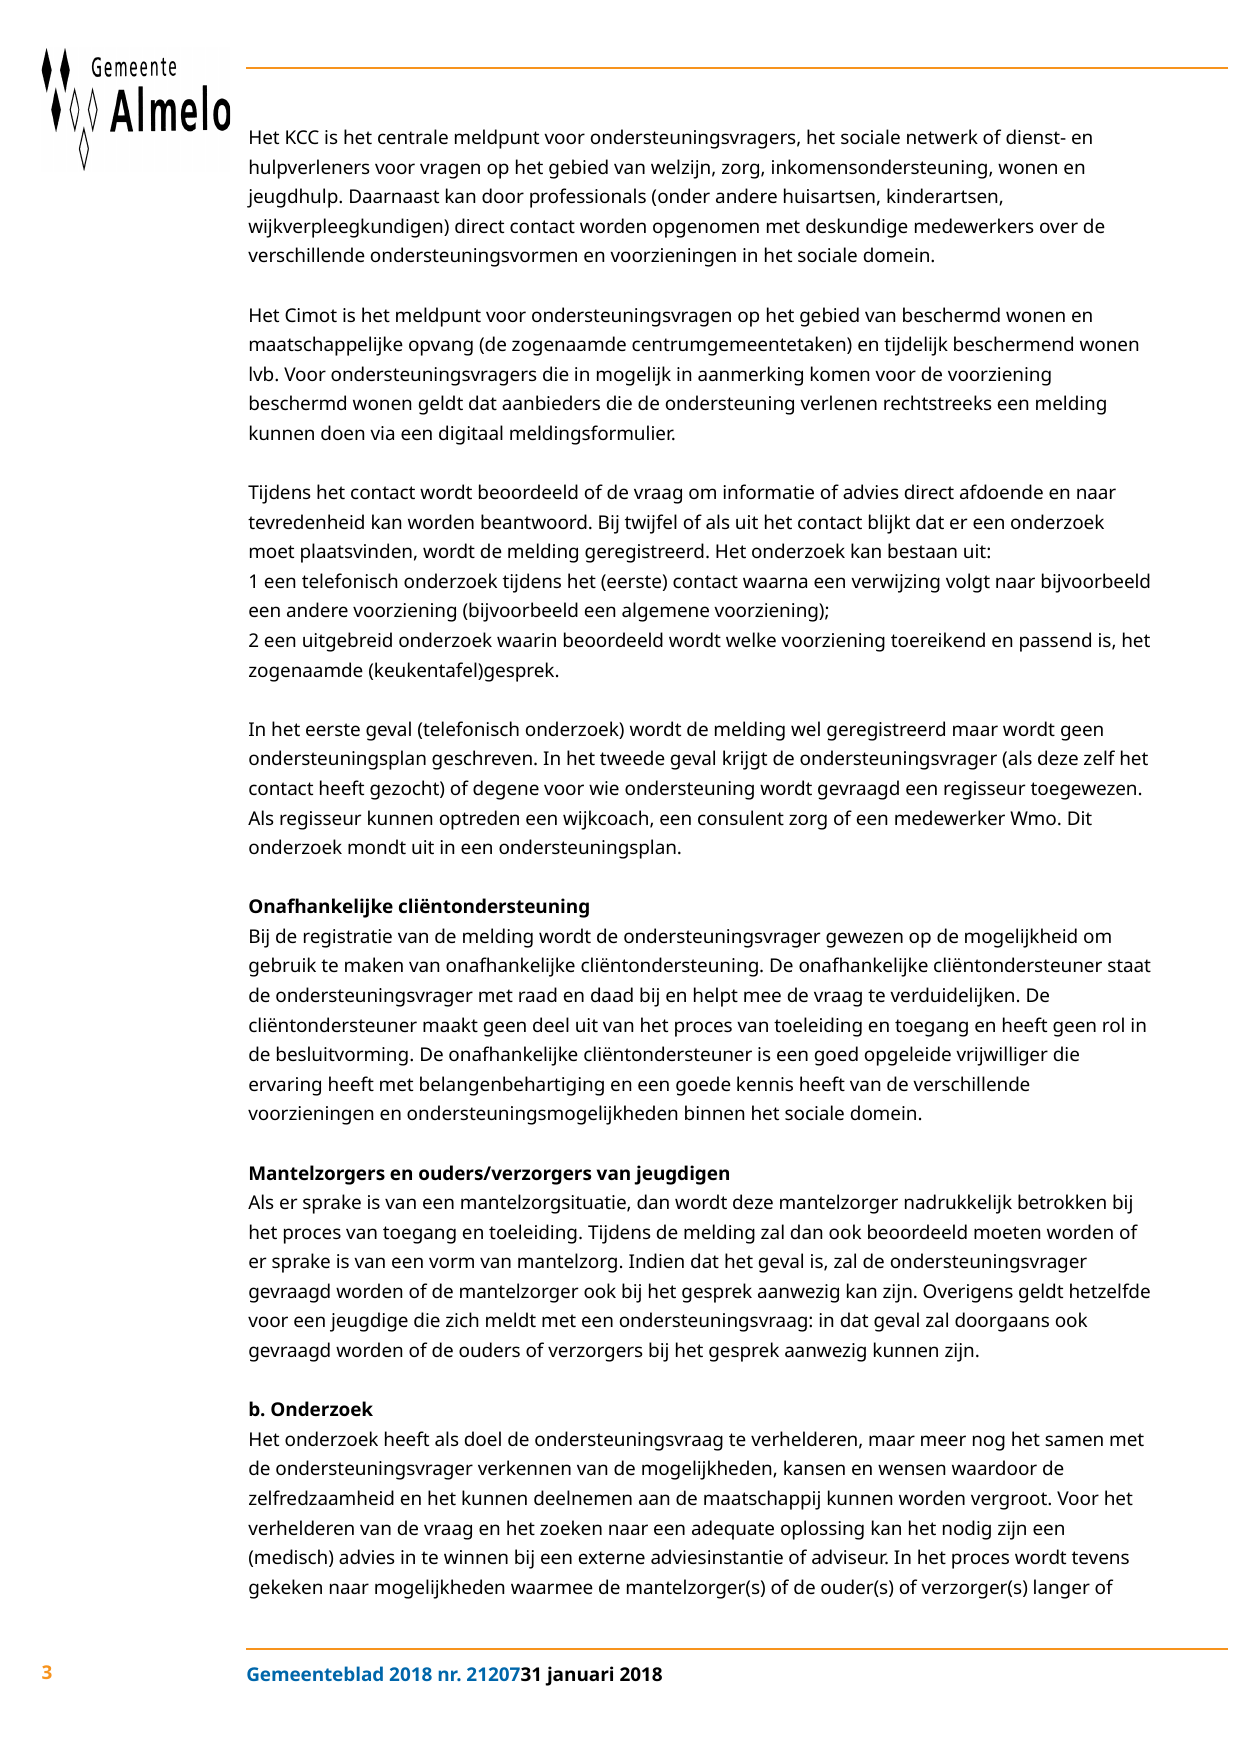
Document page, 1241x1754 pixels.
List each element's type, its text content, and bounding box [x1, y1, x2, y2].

text Mantelzorgers en ouders/verzorgers van jeugdigen [248, 1160, 1152, 1186]
text Als er sprake is van een mantelzorgsituatie, dan wordt deze mantelzorger nadrukkelijk betrokken bij het proces van toegang en toeleiding. Tijdens de melding zal dan ook beoordeeld moeten worden of er sprake is van een vorm van mantelzorg. Indien dat het geval is, zal de ondersteuningsvrager gevraagd worden of de mantelzorger ook bij het gesprek aanwezig kan zijn. Overigens geldt hetzelfde voor een jeugdige die zich meldt met een ondersteuningsvraag: in dat geval zal doorgaans ook gevraagd worden of de ouders of verzorgers bij het gesprek aanwezig kunnen zijn. [248, 1189, 1152, 1363]
text Onafhankelijke cliëntondersteuning [248, 893, 1152, 919]
text Tijdens het contact wordt beoordeeld of de vraag om informatie of advies direct afdoende en naar tevredenheid kan worden beantwoord. Bij twijfel of als uit het contact blijkt dat er een onderzoek moet plaatsvinden, wordt de melding geregistreerd. Het onderzoek kan bestaan uit: [248, 479, 1152, 564]
text 1 een telefonisch onderzoek tijdens het (eerste) contact waarna een verwijzing volgt naar bijvoorbeeld een andere voorziening (bijvoorbeeld een algemene voorziening); [248, 568, 1152, 623]
text Het Cimot is het meldpunt voor ondersteuningsvragen op het gebied van beschermd wonen en maatschappelijke opvang (de zogenaamde centrumgemeentetaken) en tijdelijk beschermend wonen lvb. Voor ondersteuningsvragers die in mogelijk in aanmerking komen voor de voorziening beschermd wonen geldt dat aanbieders die de ondersteuning verlenen rechtstreeks een melding kunnen doen via een digitaal meldingsformulier. [248, 302, 1152, 446]
picture [41, 47, 231, 172]
text Het onderzoek heeft als doel de ondersteuningsvraag te verhelderen, maar meer nog het samen met de ondersteuningsvrager verkennen van de mogelijkheden, kansen en wensen waardoor de zelfredzaamheid en het kunnen deelnemen aan de maatschappij kunnen worden vergroot. Voor het verhelderen van de vraag en het zoeken naar een adequate oplossing kan het nodig zijn een (medisch) advies in te winnen bij een externe adviesinstantie of adviseur. In het proces wordt tevens gekeken naar mogelijkheden waarmee de mantelzorger(s) of de ouder(s) of verzorger(s) langer of [248, 1426, 1152, 1600]
text In het eerste geval (telefonisch onderzoek) wordt de melding wel geregistreerd maar wordt geen ondersteuningsplan geschreven. In het tweede geval krijgt de ondersteuningsvrager (als deze zelf het contact heeft gezocht) of degene voor wie ondersteuning wordt gevraagd een regisseur toegewezen. Als regisseur kunnen optreden een wijkcoach, een consulent zorg of een medewerker Wmo. Dit onderzoek mondt uit in een ondersteuningsplan. [248, 716, 1152, 860]
text Het KCC is het centrale meldpunt voor ondersteuningsvragers, het sociale netwerk of dienst- en hulpverleners voor vragen op het gebied van welzijn, zorg, inkomensondersteuning, wonen en jeugdhulp. Daarnaast kan door professionals (onder andere huisartsen, kinderartsen, wijkverpleegkundigen) direct contact worden opgenomen met deskundige medewerkers over de verschillende ondersteuningsvormen en voorzieningen in het sociale domein. [248, 124, 1152, 268]
text Bij de registratie van de melding wordt de ondersteuningsvrager gewezen op de mogelijkheid om gebruik te maken van onafhankelijke cliëntondersteuning. De onafhankelijke cliëntondersteuner staat de ondersteuningsvrager met raad en daad bij en helpt mee de vraag te verduidelijken. De cliëntondersteuner maakt geen deel uit van het proces van toeleiding en toegang en heeft geen rol in de besluitvorming. De onafhankelijke cliëntondersteuner is een goed opgeleide vrijwilliger die ervaring heeft met belangenbehartiging en een goede kennis heeft van de verschillende voorzieningen en ondersteuningsmogelijkheden binnen het sociale domein. [248, 923, 1152, 1126]
text 2 een uitgebreid onderzoek waarin beoordeeld wordt welke voorziening toereikend en passend is, het zogenaamde (keukentafel)gesprek. [248, 627, 1152, 683]
text b. Onderzoek [248, 1396, 1152, 1422]
